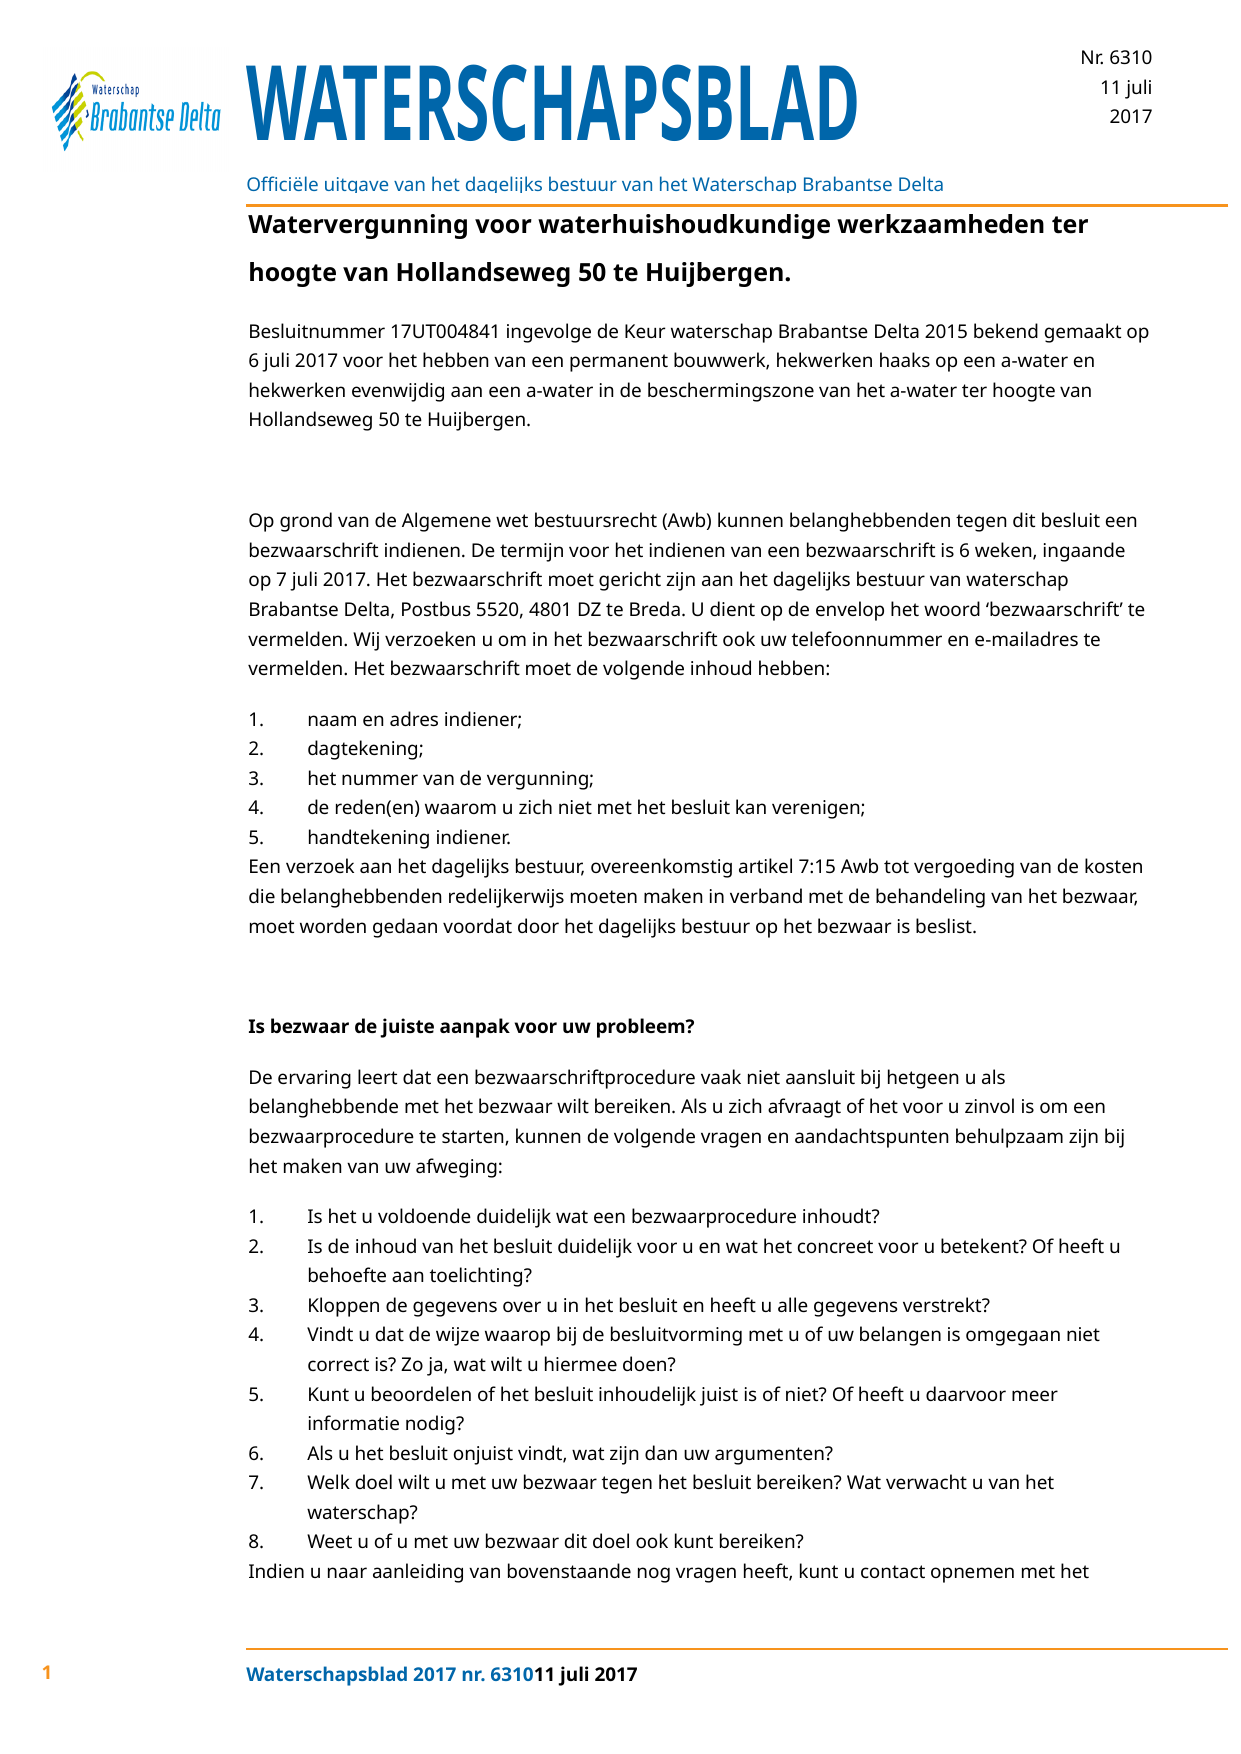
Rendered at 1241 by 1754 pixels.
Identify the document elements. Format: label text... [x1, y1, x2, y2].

list dagtekening; [248, 735, 1152, 761]
list het nummer van de vergunning; [248, 765, 1152, 791]
text Indien u naar aanleiding van bovenstaande nog vragen heeft, kunt u contact opnemen met het [248, 1558, 1152, 1584]
list de reden(en) waarom u zich niet met het besluit kan verenigen; [248, 794, 1152, 820]
text Is bezwaar de juiste aanpak voor uw probleem? [248, 1014, 1152, 1039]
text De ervaring leert dat een bezwaarschriftprocedure vaak niet aansluit bij hetgeen u als belanghebbende met het bezwaar wilt bereiken. Als u zich afvraagt of het voor u zinvol is om een bezwaarprocedure te starten, kunnen de volgende vragen en aandachtspunten behulpzaam zijn bij het maken van uw afweging: [248, 1064, 1152, 1179]
list Is de inhoud van het besluit duidelijk voor u en wat het concreet voor u betekent? Of heeft u behoefte aan toelichting? [248, 1233, 1152, 1288]
list Kunt u beoordelen of het besluit inhoudelijk juist is of niet? Of heeft u daarvoor meer informatie nodig? [248, 1381, 1152, 1436]
list Weet u of u met uw bezwaar dit doel ook kunt bereiken? [248, 1529, 1152, 1554]
list Als u het besluit onjuist vindt, wat zijn dan uw argumenten? [248, 1440, 1152, 1466]
text Op grond van de Algemene wet bestuursrecht (Awb) kunnen belanghebbenden tegen dit besluit een bezwaarschrift indienen. De termijn voor het indienen van een bezwaarschrift is 6 weken, ingaande op 7 juli 2017. Het bezwaarschrift moet gericht zijn aan het dagelijks bestuur van waterschap Brabantse Delta, Postbus 5520, 4801 DZ te Breda. U dient op de envelop het woord ‘bezwaarschrift’ te vermelden. Wij verzoeken u om in het bezwaarschrift ook uw telefoonnummer en e‑mailadres te vermelden. Het bezwaarschrift moet de volgende inhoud hebben: [248, 507, 1152, 681]
list naam en adres indiener; [248, 706, 1152, 732]
picture [41, 47, 231, 172]
list Vindt u dat de wijze waarop bij de besluitvorming met u of uw belangen is omgegaan niet correct is? Zo ja, wat wilt u hiermee doen? [248, 1322, 1152, 1377]
list handtekening indiener. [248, 824, 1152, 850]
text Een verzoek aan het dagelijks bestuur, overeenkomstig artikel 7:15 Awb tot vergoeding van de kosten die belanghebbenden redelijkerwijs moeten maken in verband met de behandeling van het bezwaar, moet worden gedaan voordat door het dagelijks bestuur op het bezwaar is beslist. [248, 854, 1152, 939]
list Welk doel wilt u met uw bezwaar tegen het besluit bereiken? Wat verwacht u van het waterschap? [248, 1469, 1152, 1525]
list Is het u voldoende duidelijk wat een bezwaarprocedure inhoudt? [248, 1203, 1152, 1229]
list Kloppen de gegevens over u in het besluit en heeft u alle gegevens verstrekt? [248, 1292, 1152, 1318]
text Watervergunning voor waterhuishoudkundige werkzaamheden ter hoogte van Hollandseweg 50 te Huijbergen. [248, 207, 1152, 288]
text Besluitnummer 17UT004841 ingevolge de Keur waterschap Brabantse Delta 2015 bekend gemaakt op 6 juli 2017 voor het hebben van een permanent bouwwerk, hekwerken haaks op een a-water en hekwerken evenwijdig aan een a-water in de beschermingszone van het a-water ter hoogte van Hollandseweg 50 te Huijbergen. [248, 318, 1152, 432]
